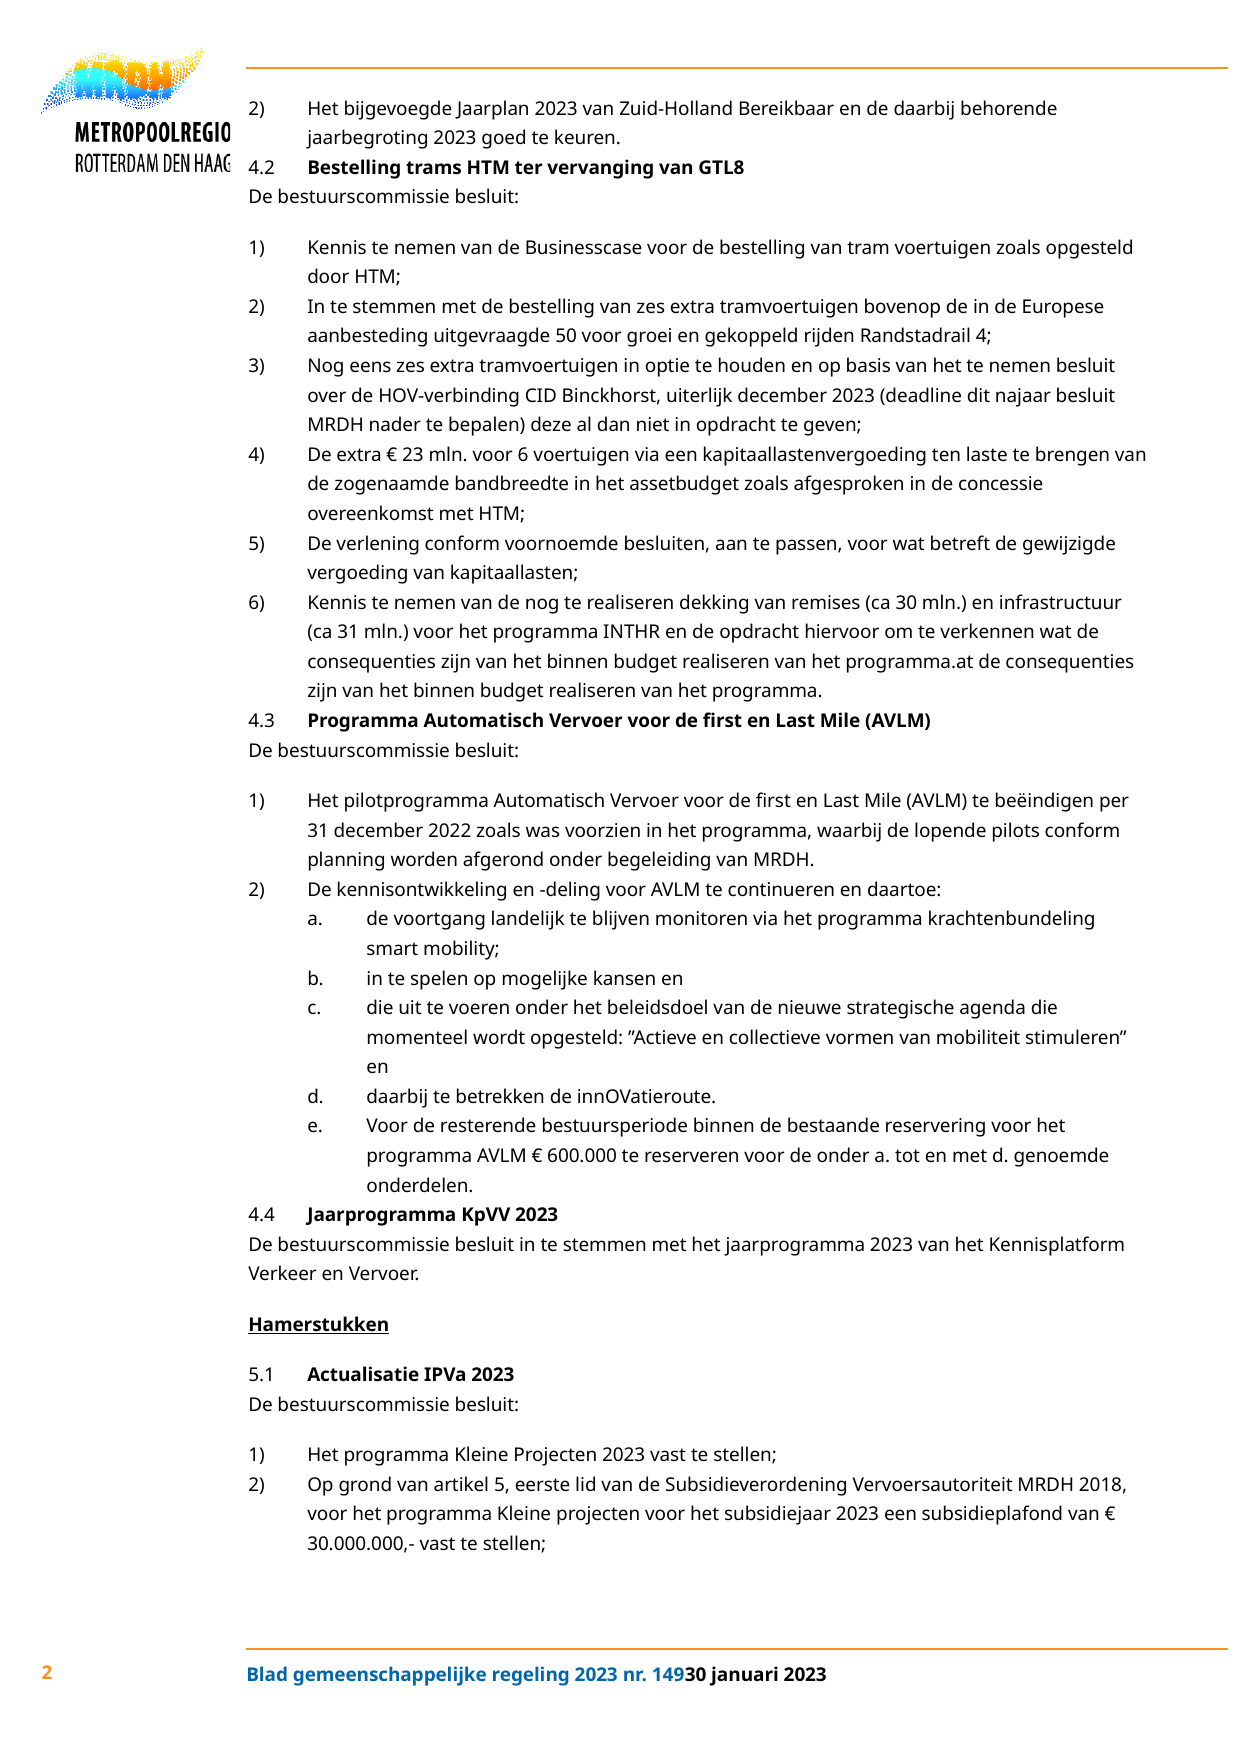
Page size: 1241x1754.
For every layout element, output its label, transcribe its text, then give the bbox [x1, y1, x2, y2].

list Kennis te nemen van de nog te realiseren dekking van remises (ca 30 mln.) en infrastructuur (ca 31 mln.) voor het programma INTHR en de opdracht hiervoor om te verkennen wat de consequenties zijn van het binnen budget realiseren van het programma.at de consequenties zijn van het binnen budget realiseren van het programma. [248, 589, 1152, 703]
list de voortgang landelijk te blijven monitoren via het programma krachtenbundeling smart mobility; [307, 906, 1152, 961]
list Op grond van artikel 5, eerste lid van de Subsidieverordening Vervoersautoriteit MRDH 2018, voor het programma Kleine projecten voor het subsidiejaar 2023 een subsidieplafond van € 30.000.000,- vast te stellen; [248, 1471, 1152, 1556]
text De bestuurscommissie besluit: [248, 183, 1152, 209]
list Programma Automatisch Vervoer voor de first en Last Mile (AVLM) [248, 707, 1152, 733]
text Hamerstukken [248, 1311, 1152, 1337]
list die uit te voeren onder het beleidsdoel van de nieuwe strategische agenda die momenteel wordt opgesteld: ”Actieve en collectieve vormen van mobiliteit stimuleren” en [307, 994, 1152, 1079]
list De verlening conform voornoemde besluiten, aan te passen, voor wat betreft de gewijzigde vergoeding van kapitaallasten; [248, 530, 1152, 585]
list De kennisontwikkeling en -deling voor AVLM te continueren en daartoe: [248, 876, 1152, 902]
list Nog eens zes extra tramvoertuigen in optie te houden en op basis van het te nemen besluit over de HOV-verbinding CID Binckhorst, uiterlijk december 2023 (deadline dit najaar besluit MRDH nader te bepalen) deze al dan niet in opdracht te geven; [248, 352, 1152, 437]
list Voor de resterende bestuursperiode binnen de bestaande reservering voor het programma AVLM € 600.000 te reserveren voor de onder a. tot en met d. genoemde onderdelen. [307, 1113, 1152, 1198]
picture [41, 47, 231, 172]
list daarbij te betrekken de innOVatieroute. [307, 1083, 1152, 1109]
list Bestelling trams HTM ter vervanging van GTL8 [248, 154, 1152, 180]
list Actualisatie IPVa 2023 [248, 1361, 1152, 1387]
text De bestuurscommissie besluit in te stemmen met het jaarprogramma 2023 van het Kennisplatform Verkeer en Vervoer. [248, 1231, 1152, 1286]
list Kennis te nemen van de Businesscase voor de bestelling van tram voertuigen zoals opgesteld door HTM; [248, 234, 1152, 289]
list in te spelen op mogelijke kansen en [307, 965, 1152, 991]
list In te stemmen met de bestelling van zes extra tramvoertuigen bovenop de in de Europese aanbesteding uitgevraagde 50 voor groei en gekoppeld rijden Randstadrail 4; [248, 293, 1152, 348]
list De extra € 23 mln. voor 6 voertuigen via een kapitaallastenvergoeding ten laste te brengen van de zogenaamde bandbreedte in het assetbudget zoals afgesproken in de concessie overeenkomst met HTM; [248, 441, 1152, 526]
list Het bijgevoegde Jaarplan 2023 van Zuid-Holland Bereikbaar en de daarbij behorende jaarbegroting 2023 goed te keuren. [248, 95, 1152, 150]
text De bestuurscommissie besluit: [248, 737, 1152, 763]
list Het pilotprogramma Automatisch Vervoer voor de first en Last Mile (AVLM) te beëindigen per 31 december 2022 zoals was voorzien in het programma, waarbij de lopende pilots conform planning worden afgerond onder begeleiding van MRDH. [248, 787, 1152, 872]
list Het programma Kleine Projecten 2023 vast te stellen; [248, 1441, 1152, 1467]
list Jaarprogramma KpVV 2023 [248, 1201, 1152, 1227]
text De bestuurscommissie besluit: [248, 1391, 1152, 1417]
